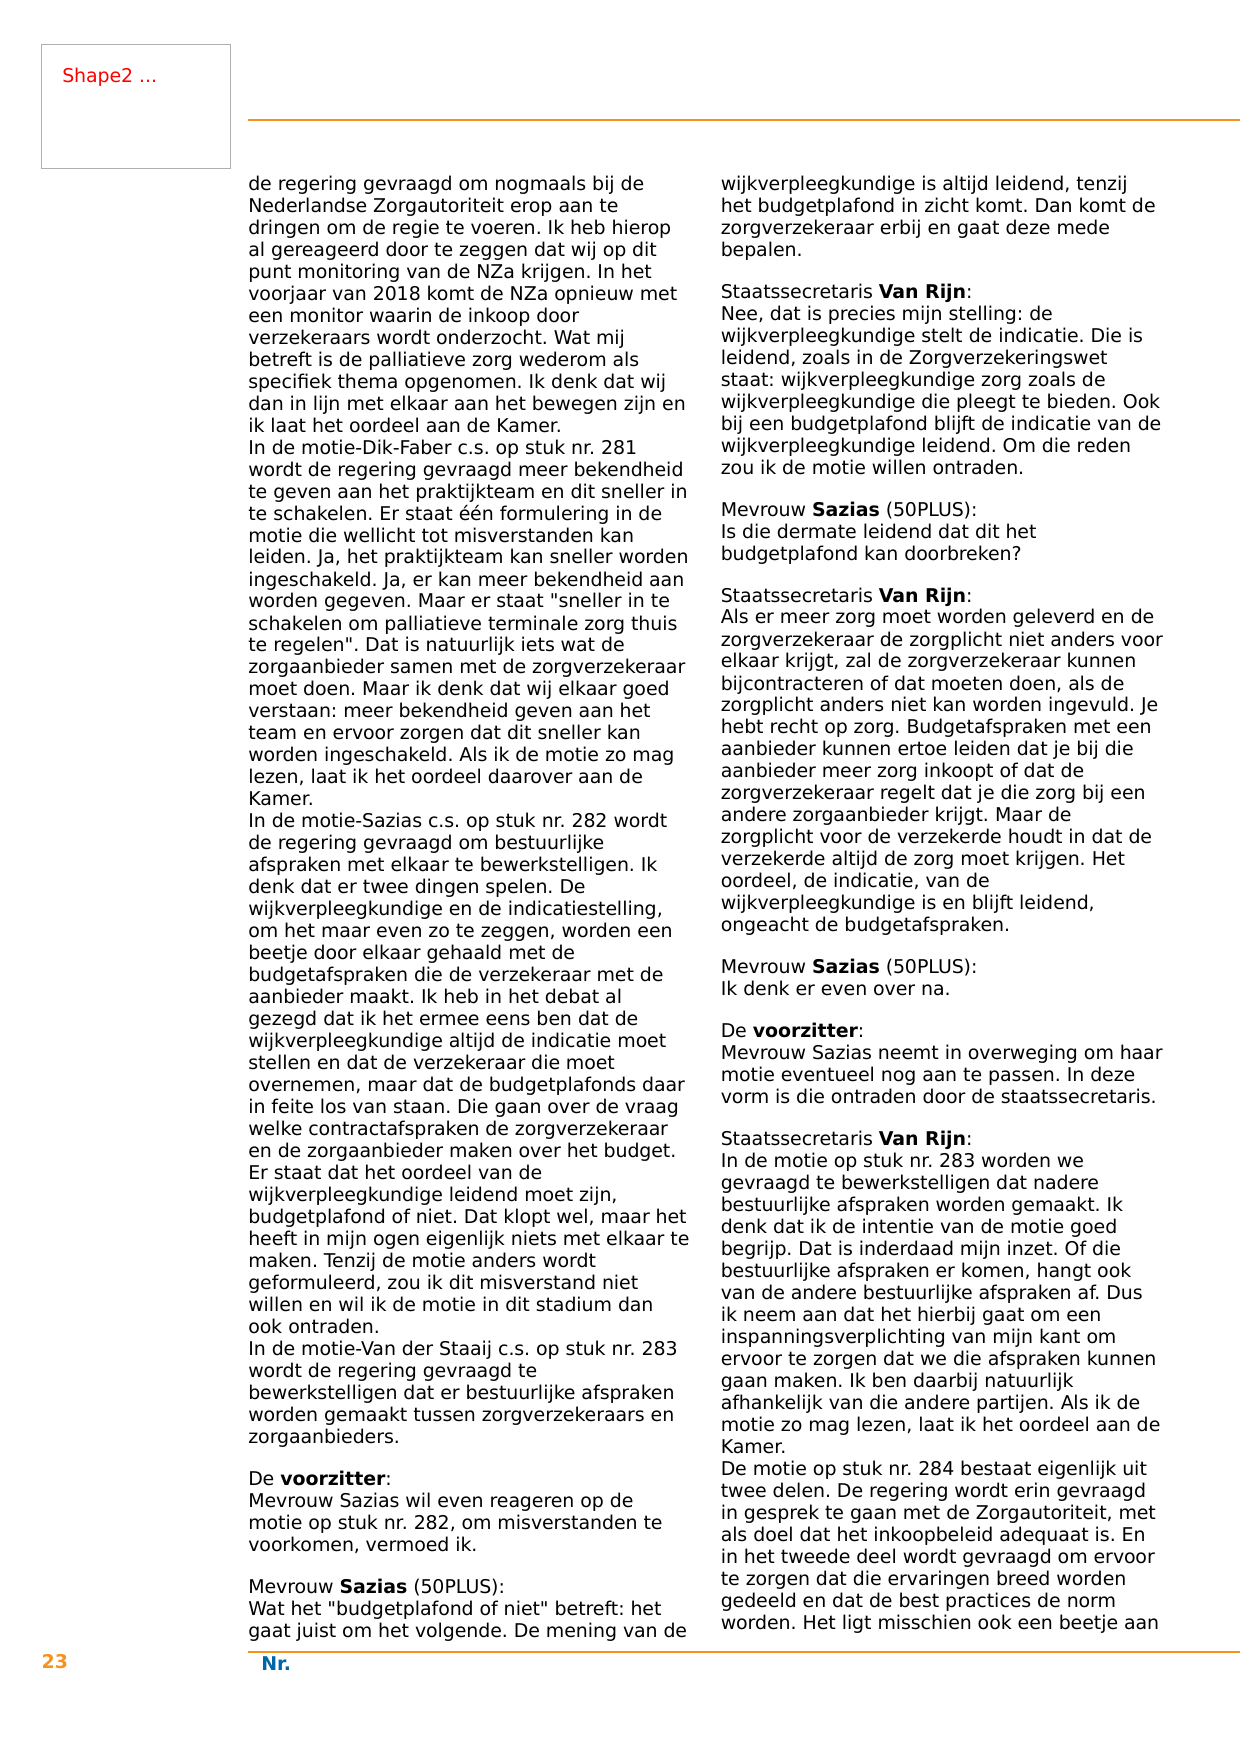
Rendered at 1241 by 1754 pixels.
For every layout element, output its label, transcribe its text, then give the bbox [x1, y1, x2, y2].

text de regering gevraagd om nogmaals bij de Nederlandse Zorgautoriteit erop aan te dringen om de regie te voeren. Ik heb hierop al gereageerd door te zeggen dat wij op dit punt monitoring van de NZa krijgen. In het voorjaar van 2018 komt de NZa opnieuw met een monitor waarin de inkoop door verzekeraars wordt onderzocht. Wat mij betreft is de palliatieve zorg wederom als specifiek thema opgenomen. Ik denk dat wij dan in lijn met elkaar aan het bewegen zijn en ik laat het oordeel aan de Kamer. [248, 173, 691, 437]
text In de motie-Sazias c.s. op stuk nr. 282 wordt de regering gevraagd om bestuurlijke afspraken met elkaar te bewerkstelligen. Ik denk dat er twee dingen spelen. De wijkverpleegkundige en de indicatiestelling, om het maar even zo te zeggen, worden een beetje door elkaar gehaald met de budgetafspraken die de verzekeraar met de aanbieder maakt. Ik heb in het debat al gezegd dat ik het ermee eens ben dat de wijkverpleegkundige altijd de indicatie moet stellen en dat de verzekeraar die moet overnemen, maar dat de budgetplafonds daar in feite los van staan. Die gaan over de vraag welke contractafspraken de zorgverzekeraar en de zorgaanbieder maken over het budget. Er staat dat het oordeel van de wijkverpleegkundige leidend moet zijn, budgetplafond of niet. Dat klopt wel, maar het heeft in mijn ogen eigenlijk niets met elkaar te maken. Tenzij de motie anders wordt geformuleerd, zou ik dit misverstand niet willen en wil ik de motie in dit stadium dan ook ontraden. [248, 810, 691, 1338]
text Mevrouw Sazias (50PLUS): [721, 498, 1163, 521]
text Ik denk er even over na. [721, 978, 1163, 1000]
text In de motie-Dik-Faber c.s. op stuk nr. 281 wordt de regering gevraagd meer bekendheid te geven aan het praktijkteam en dit sneller in te schakelen. Er staat één formulering in de motie die wellicht tot misverstanden kan leiden. Ja, het praktijkteam kan sneller worden ingeschakeld. Ja, er kan meer bekendheid aan worden gegeven. Maar er staat "sneller in te schakelen om palliatieve terminale zorg thuis te regelen". Dat is natuurlijk iets wat de zorgaanbieder samen met de zorgverzekeraar moet doen. Maar ik denk dat wij elkaar goed verstaan: meer bekendheid geven aan het team en ervoor zorgen dat dit sneller kan worden ingeschakeld. Als ik de motie zo mag lezen, laat ik het oordeel daarover aan de Kamer. [248, 437, 691, 810]
text Mevrouw Sazias (50PLUS): [248, 1576, 691, 1597]
text De voorzitter: [721, 1020, 1163, 1042]
text Staatssecretaris Van Rijn: [721, 281, 1163, 303]
text Staatssecretaris Van Rijn: [721, 584, 1163, 606]
text Staatssecretaris Van Rijn: [721, 1128, 1163, 1150]
text wijkverpleegkundige is altijd leidend, tenzij het budgetplafond in zicht komt. Dan komt de zorgverzekeraar erbij en gaat deze mede bepalen. [721, 173, 1163, 261]
text De voorzitter: [248, 1468, 691, 1489]
text De motie op stuk nr. 284 bestaat eigenlijk uit twee delen. De regering wordt erin gevraagd in gesprek te gaan met de Zorgautoriteit, met als doel dat het inkoopbeleid adequaat is. En in het tweede deel wordt gevraagd om ervoor te zorgen dat die ervaringen breed worden gedeeld en dat de best practices de norm worden. Het ligt misschien ook een beetje aan [721, 1458, 1163, 1633]
text Als er meer zorg moet worden geleverd en de zorgverzekeraar de zorgplicht niet anders voor elkaar krijgt, zal de zorgverzekeraar kunnen bijcontracteren of dat moeten doen, als de zorgplicht anders niet kan worden ingevuld. Je hebt recht op zorg. Budgetafspraken met een aanbieder kunnen ertoe leiden dat je bij die aanbieder meer zorg inkoopt of dat de zorgverzekeraar regelt dat je die zorg bij een andere zorgaanbieder krijgt. Maar de zorgplicht voor de verzekerde houdt in dat de verzekerde altijd de zorg moet krijgen. Het oordeel, de indicatie, van de wijkverpleegkundige is en blijft leidend, ongeacht de budgetafspraken. [721, 606, 1163, 936]
text In de motie op stuk nr. 283 worden we gevraagd te bewerkstelligen dat nadere bestuurlijke afspraken worden gemaakt. Ik denk dat ik de intentie van de motie goed begrijp. Dat is inderdaad mijn inzet. Of die bestuurlijke afspraken er komen, hangt ook van de andere bestuurlijke afspraken af. Dus ik neem aan dat het hierbij gaat om een inspanningsverplichting van mijn kant om ervoor te zorgen dat we die afspraken kunnen gaan maken. Ik ben daarbij natuurlijk afhankelijk van die andere partijen. Als ik de motie zo mag lezen, laat ik het oordeel aan de Kamer. [721, 1150, 1163, 1458]
text Mevrouw Sazias (50PLUS): [721, 956, 1163, 978]
text Wat het "budgetplafond of niet" betreft: het gaat juist om het volgende. De mening van de [248, 1597, 691, 1641]
text Is die dermate leidend dat dit het budgetplafond kan doorbreken? [721, 521, 1163, 564]
text Nee, dat is precies mijn stelling: de wijkverpleegkundige stelt de indicatie. Die is leidend, zoals in de Zorgverzekeringswet staat: wijkverpleegkundige zorg zoals de wijkverpleegkundige die pleegt te bieden. Ook bij een budgetplafond blijft de indicatie van de wijkverpleegkundige leidend. Om die reden zou ik de motie willen ontraden. [721, 303, 1163, 478]
text Mevrouw Sazias neemt in overweging om haar motie eventueel nog aan te passen. In deze vorm is die ontraden door de staatssecretaris. [721, 1042, 1163, 1108]
text In de motie-Van der Staaij c.s. op stuk nr. 283 wordt de regering gevraagd te bewerkstelligen dat er bestuurlijke afspraken worden gemaakt tussen zorgverzekeraars en zorgaanbieders. [248, 1338, 691, 1448]
text Mevrouw Sazias wil even reageren op de motie op stuk nr. 282, om misverstanden te voorkomen, vermoed ik. [248, 1489, 691, 1556]
